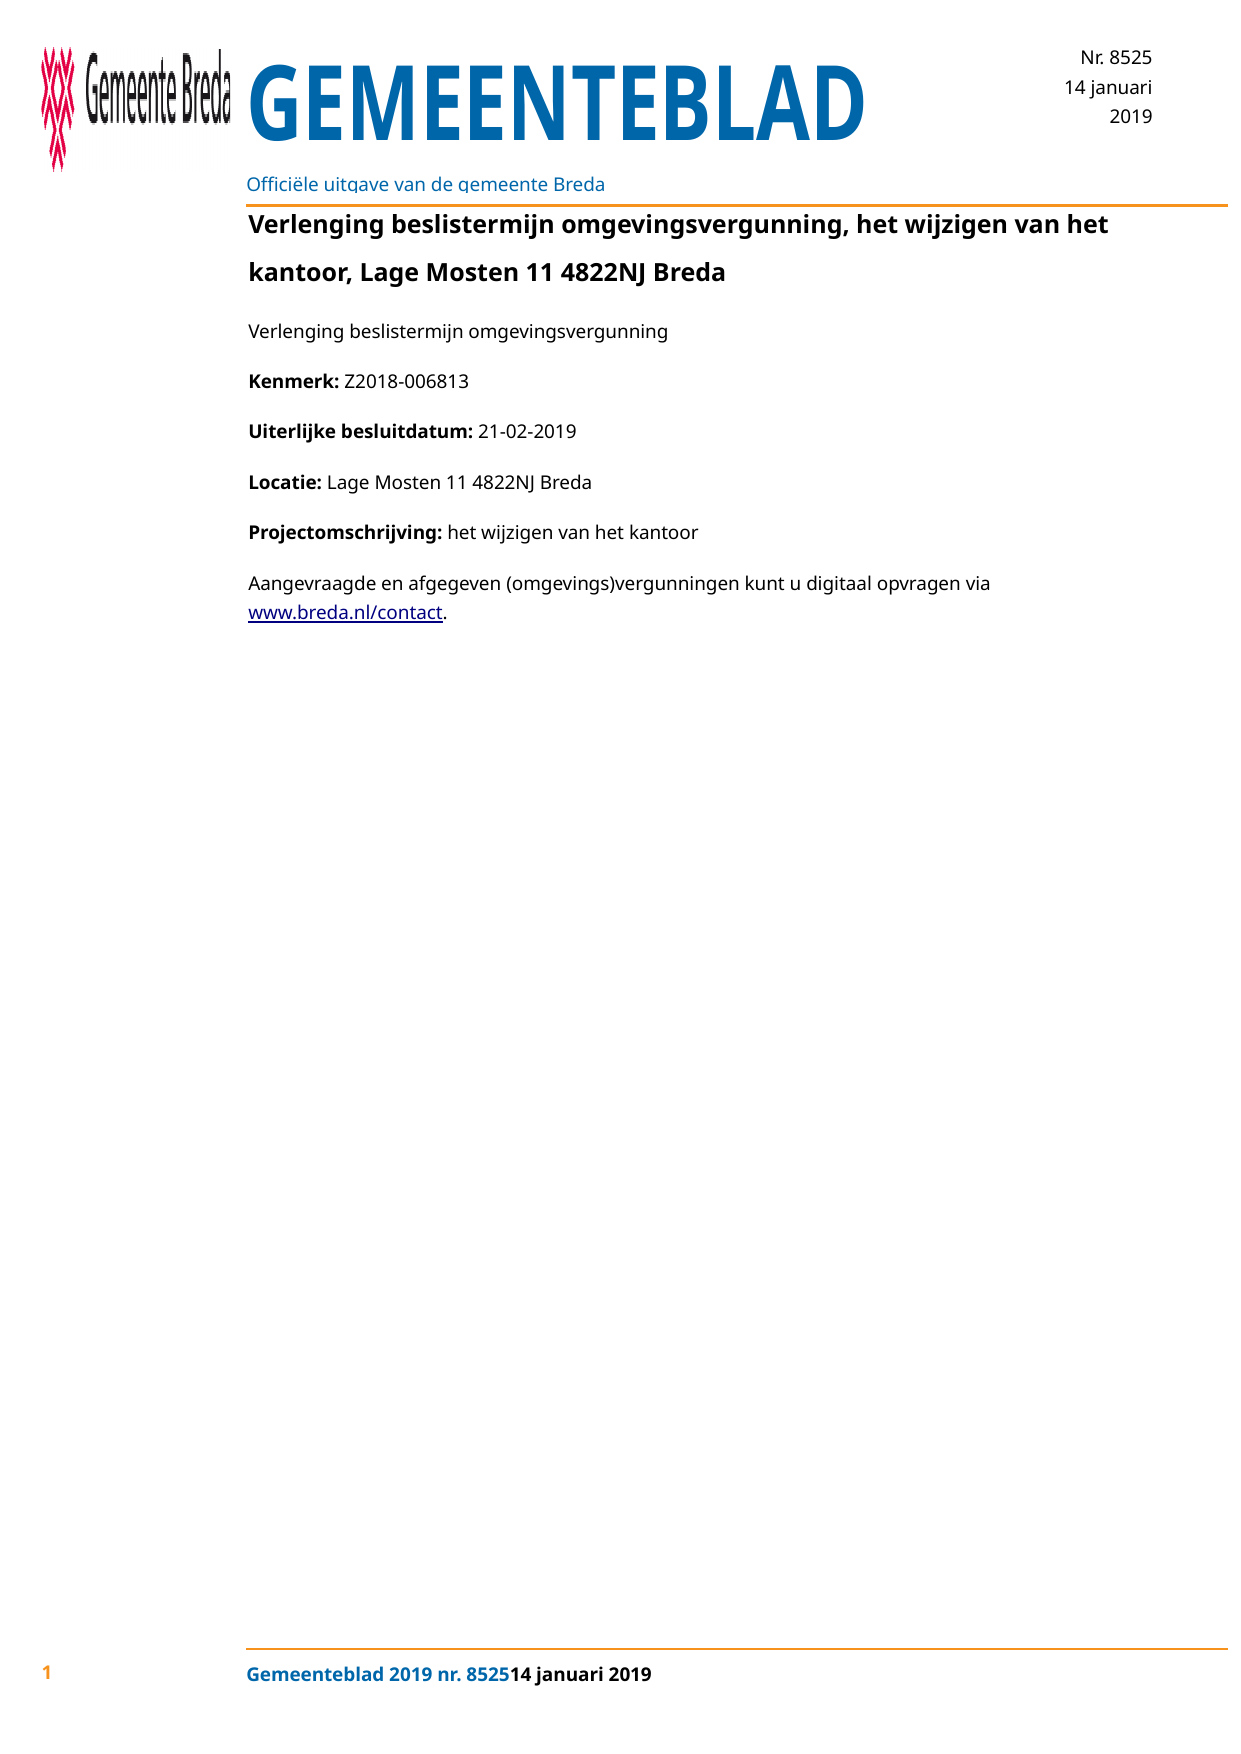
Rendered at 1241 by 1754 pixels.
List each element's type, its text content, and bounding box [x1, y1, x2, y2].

text Uiterlijke besluitdatum: 21-02-2019 [248, 419, 1152, 444]
text Kenmerk: Z2018-006813 [248, 368, 1152, 394]
picture [41, 47, 231, 172]
text Projectomschrijving: het wijzigen van het kantoor [248, 519, 1152, 545]
text Aangevraagde en afgegeven (omgevings)vergunningen kunt u digitaal opvragen via www.breda.nl/contact. [248, 570, 1152, 625]
text Verlenging beslistermijn omgevingsvergunning [248, 318, 1152, 344]
text Verlenging beslistermijn omgevingsvergunning, het wijzigen van het kantoor, Lage Mosten 11 4822NJ Breda [248, 207, 1152, 288]
text Locatie: Lage Mosten 11 4822NJ Breda [248, 469, 1152, 495]
